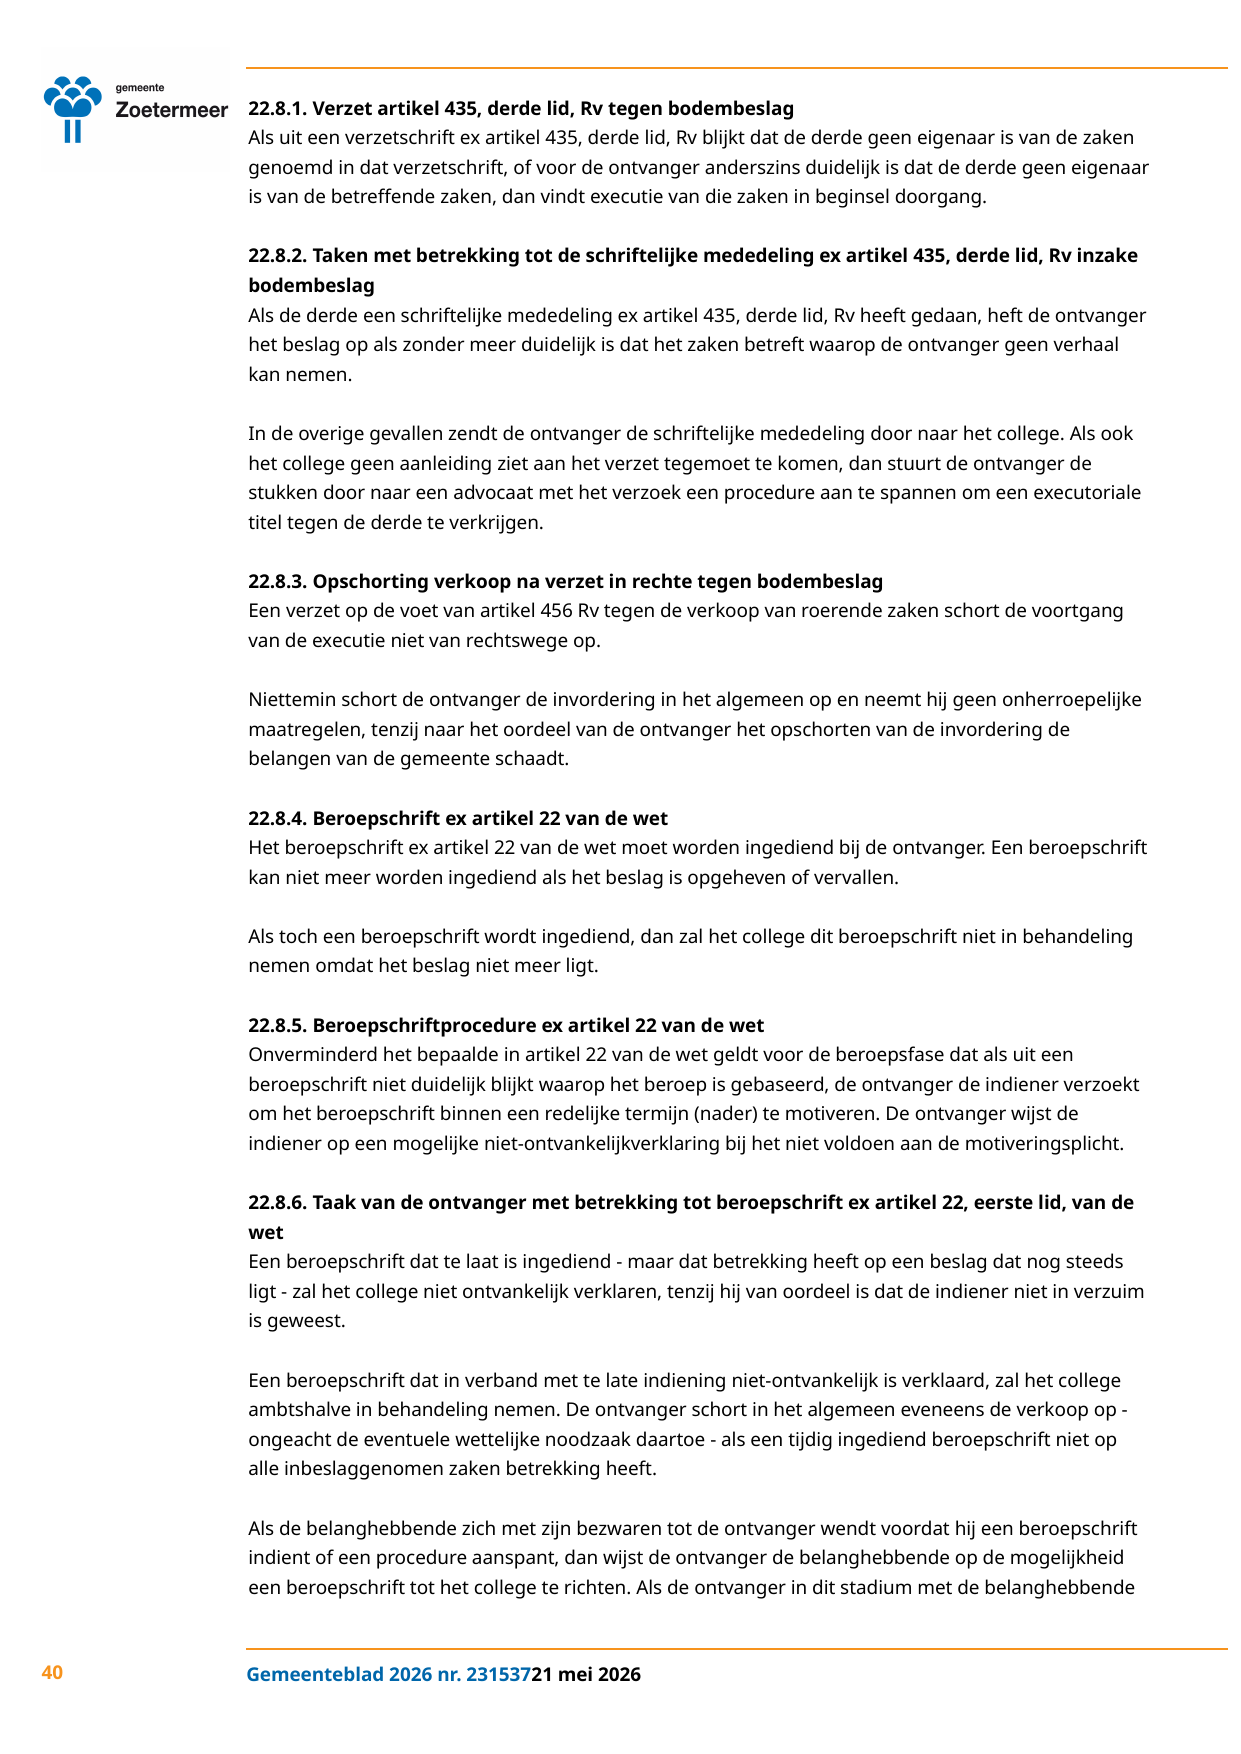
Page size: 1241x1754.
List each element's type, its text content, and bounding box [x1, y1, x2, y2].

text In de overige gevallen zendt de ontvanger de schriftelijke mededeling door naar het college. Als ook het college geen aanleiding ziet aan het verzet tegemoet te komen, dan stuurt de ontvanger de stukken door naar een advocaat met het verzoek een procedure aan te spannen om een executoriale titel tegen de derde te verkrijgen. [248, 420, 1152, 535]
text Niettemin schort de ontvanger de invordering in het algemeen op en neemt hij geen onherroepelijke maatregelen, tenzij naar het oordeel van de ontvanger het opschorten van de invordering de belangen van de gemeente schaadt. [248, 686, 1152, 771]
text Een beroepschrift dat te laat is ingediend - maar dat betrekking heeft op een beslag dat nog steeds ligt - zal het college niet ontvankelijk verklaren, tenzij hij van oordeel is dat de indiener niet in verzuim is geweest. [248, 1248, 1152, 1333]
text Als de derde een schriftelijke mededeling ex artikel 435, derde lid, Rv heeft gedaan, heft de ontvanger het beslag op als zonder meer duidelijk is dat het zaken betreft waarop de ontvanger geen verhaal kan nemen. [248, 302, 1152, 387]
text 22.8.1. Verzet artikel 435, derde lid, Rv tegen bodembeslag [248, 95, 1152, 121]
text 22.8.6. Taak van de ontvanger met betrekking tot beroepschrift ex artikel 22, eerste lid, van de wet [248, 1189, 1152, 1245]
text Een verzet op de voet van artikel 456 Rv tegen de verkoop van roerende zaken schort de voortgang van de executie niet van rechtswege op. [248, 598, 1152, 653]
text Als toch een beroepschrift wordt ingediend, dan zal het college dit beroepschrift niet in behandeling nemen omdat het beslag niet meer ligt. [248, 923, 1152, 978]
text Onverminderd het bepaalde in artikel 22 van de wet geldt voor de beroepsfase dat als uit een beroepschrift niet duidelijk blijkt waarop het beroep is gebaseerd, de ontvanger de indiener verzoekt om het beroepschrift binnen een redelijke termijn (nader) te motiveren. De ontvanger wijst de indiener op een mogelijke niet-ontvankelijkverklaring bij het niet voldoen aan de motiveringsplicht. [248, 1041, 1152, 1156]
text Als uit een verzetschrift ex artikel 435, derde lid, Rv blijkt dat de derde geen eigenaar is van de zaken genoemd in dat verzetschrift, of voor de ontvanger anderszins duidelijk is dat de derde geen eigenaar is van de betreffende zaken, dan vindt executie van die zaken in beginsel doorgang. [248, 124, 1152, 209]
text 22.8.5. Beroepschriftprocedure ex artikel 22 van de wet [248, 1012, 1152, 1038]
text Het beroepschrift ex artikel 22 van de wet moet worden ingediend bij de ontvanger. Een beroepschrift kan niet meer worden ingediend als het beslag is opgeheven of vervallen. [248, 834, 1152, 890]
text 22.8.4. Beroepschrift ex artikel 22 van de wet [248, 805, 1152, 831]
text 22.8.2. Taken met betrekking tot de schriftelijke mededeling ex artikel 435, derde lid, Rv inzake bodembeslag [248, 243, 1152, 298]
text Als de belanghebbende zich met zijn bezwaren tot de ontvanger wendt voordat hij een beroepschrift indient of een procedure aanspant, dan wijst de ontvanger de belanghebbende op de mogelijkheid een beroepschrift tot het college te richten. Als de ontvanger in dit stadium met de belanghebbende [248, 1515, 1152, 1600]
picture [41, 47, 231, 172]
text Een beroepschrift dat in verband met te late indiening niet-ontvankelijk is verklaard, zal het college ambtshalve in behandeling nemen. De ontvanger schort in het algemeen eveneens de verkoop op - ongeacht de eventuele wettelijke noodzaak daartoe - als een tijdig ingediend beroepschrift niet op alle inbeslaggenomen zaken betrekking heeft. [248, 1367, 1152, 1481]
text 22.8.3. Opschorting verkoop na verzet in rechte tegen bodembeslag [248, 568, 1152, 594]
